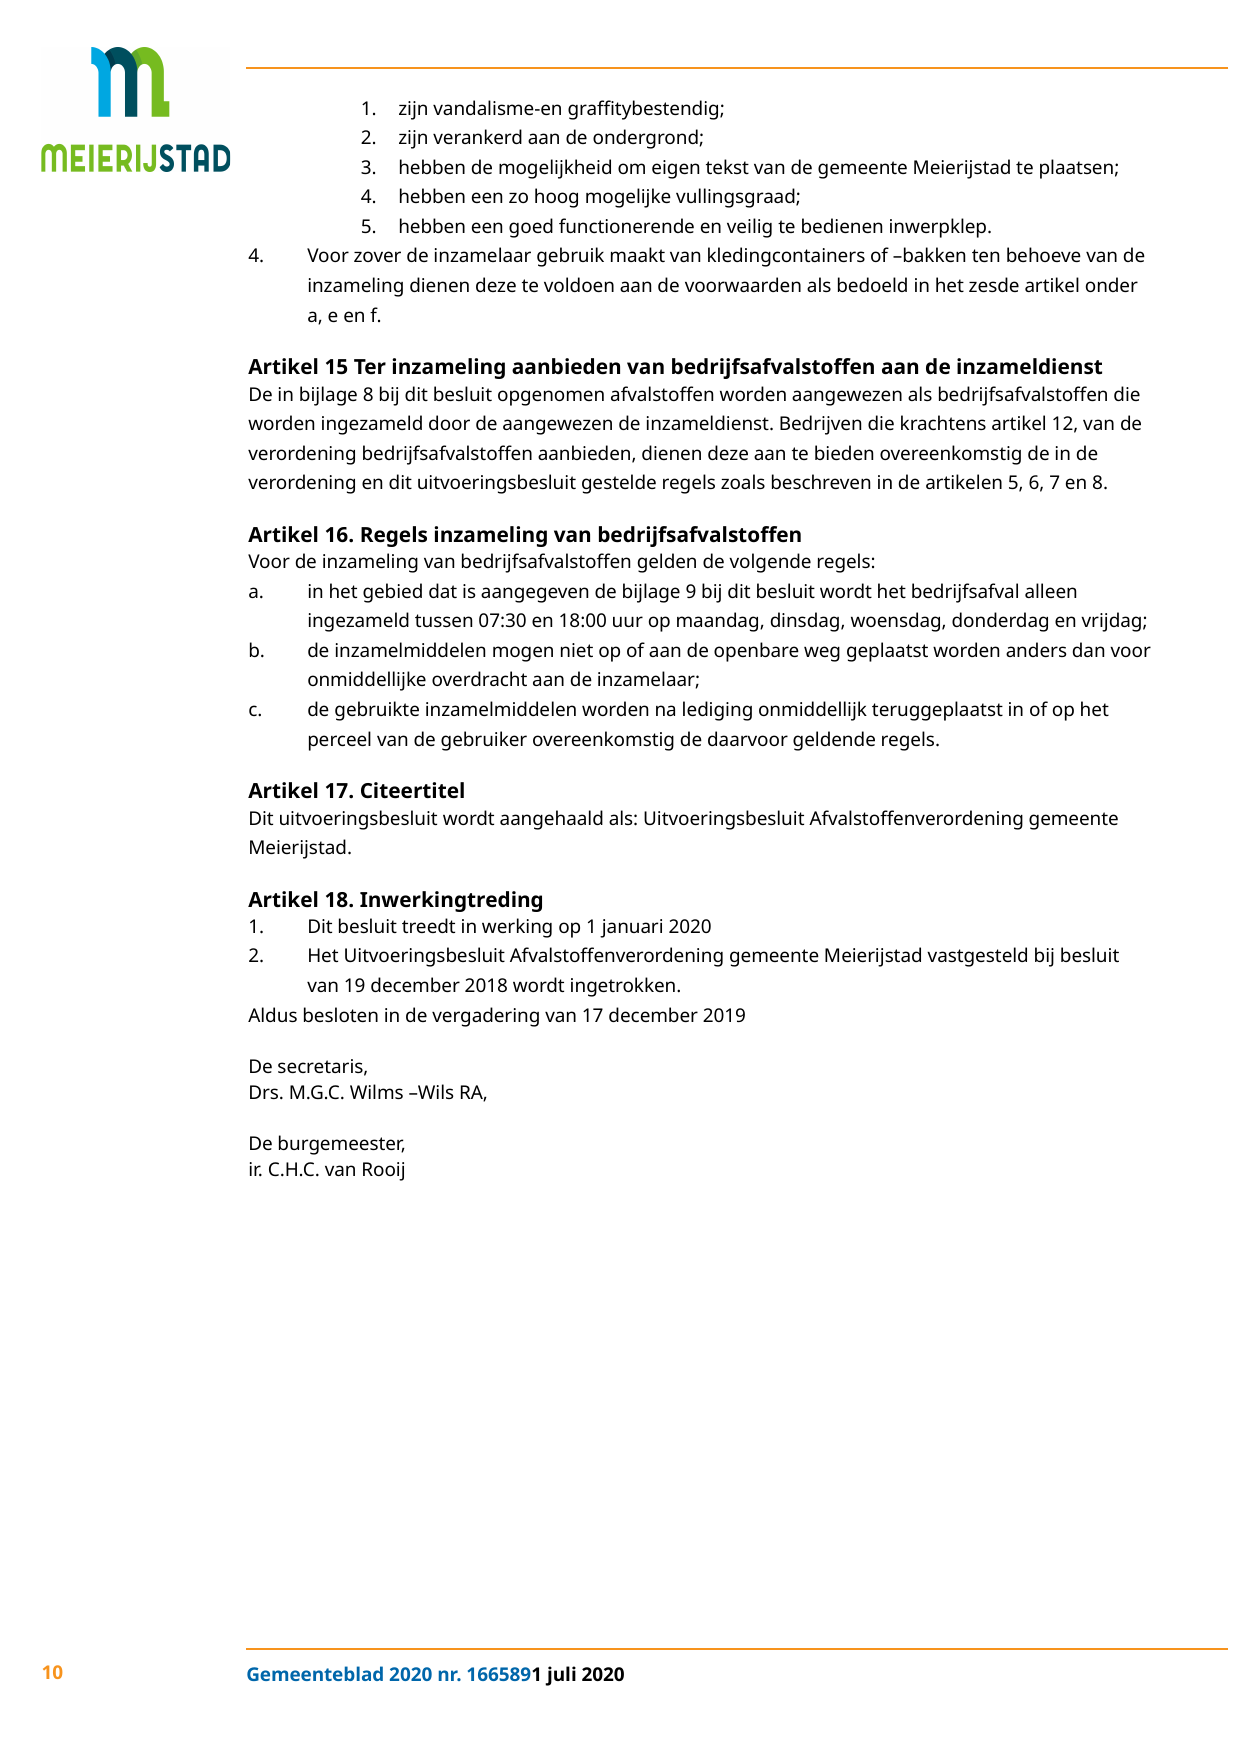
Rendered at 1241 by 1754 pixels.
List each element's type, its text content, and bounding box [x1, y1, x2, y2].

list zijn verankerd aan de ondergrond; [361, 124, 1152, 150]
text Drs. M.G.C. Wilms –Wils RA, [248, 1079, 1152, 1105]
text Artikel 15 Ter inzameling aanbieden van bedrijfsafvalstoffen aan de inzameldienst [248, 352, 1152, 381]
text ir. C.H.C. van Rooij [248, 1156, 1152, 1182]
list de inzamelmiddelen mogen niet op of aan de openbare weg geplaatst worden anders dan voor onmiddellijke overdracht aan de inzamelaar; [248, 637, 1152, 692]
text Aldus besloten in de vergadering van 17 december 2019 [248, 1002, 1152, 1028]
list de gebruikte inzamelmiddelen worden na lediging onmiddellijk teruggeplaatst in of op het perceel van de gebruiker overeenkomstig de daarvoor geldende regels. [248, 696, 1152, 752]
text De secretaris, [248, 1053, 1152, 1079]
list in het gebied dat is aangegeven de bijlage 9 bij dit besluit wordt het bedrijfsafval alleen ingezameld tussen 07:30 en 18:00 uur op maandag, dinsdag, woensdag, donderdag en vrijdag; [248, 578, 1152, 633]
text Artikel 16. Regels inzameling van bedrijfsafvalstoffen [248, 520, 1152, 548]
list Dit besluit treedt in werking op 1 januari 2020 [248, 913, 1152, 939]
text Voor de inzameling van bedrijfsafvalstoffen gelden de volgende regels: [248, 548, 1152, 574]
list Voor zover de inzamelaar gebruik maakt van kledingcontainers of –bakken ten behoeve van de inzameling dienen deze te voldoen aan de voorwaarden als bedoeld in het zesde artikel onder a, e en f. [248, 243, 1152, 328]
list hebben de mogelijkheid om eigen tekst van de gemeente Meierijstad te plaatsen; [361, 154, 1152, 180]
list hebben een zo hoog mogelijke vullingsgraad; [361, 183, 1152, 209]
list Het Uitvoeringsbesluit Afvalstoffenverordening gemeente Meierijstad vastgesteld bij besluit van 19 december 2018 wordt ingetrokken. [248, 943, 1152, 998]
text Artikel 18. Inwerkingtreding [248, 885, 1152, 913]
text Artikel 17. Citeertitel [248, 776, 1152, 805]
list hebben een goed functionerende en veilig te bedienen inwerpklep. [361, 213, 1152, 239]
text De burgemeester, [248, 1131, 1152, 1156]
picture [41, 47, 231, 172]
text Dit uitvoeringsbesluit wordt aangehaald als: Uitvoeringsbesluit Afvalstoffenverordening gemeente Meierijstad. [248, 805, 1152, 860]
text De in bijlage 8 bij dit besluit opgenomen afvalstoffen worden aangewezen als bedrijfsafvalstoffen die worden ingezameld door de aangewezen de inzameldienst. Bedrijven die krachtens artikel 12, van de verordening bedrijfsafvalstoffen aanbieden, dienen deze aan te bieden overeenkomstig de in de verordening en dit uitvoeringsbesluit gestelde regels zoals beschreven in de artikelen 5, 6, 7 en 8. [248, 381, 1152, 495]
list zijn vandalisme-en graffitybestendig; [361, 95, 1152, 121]
